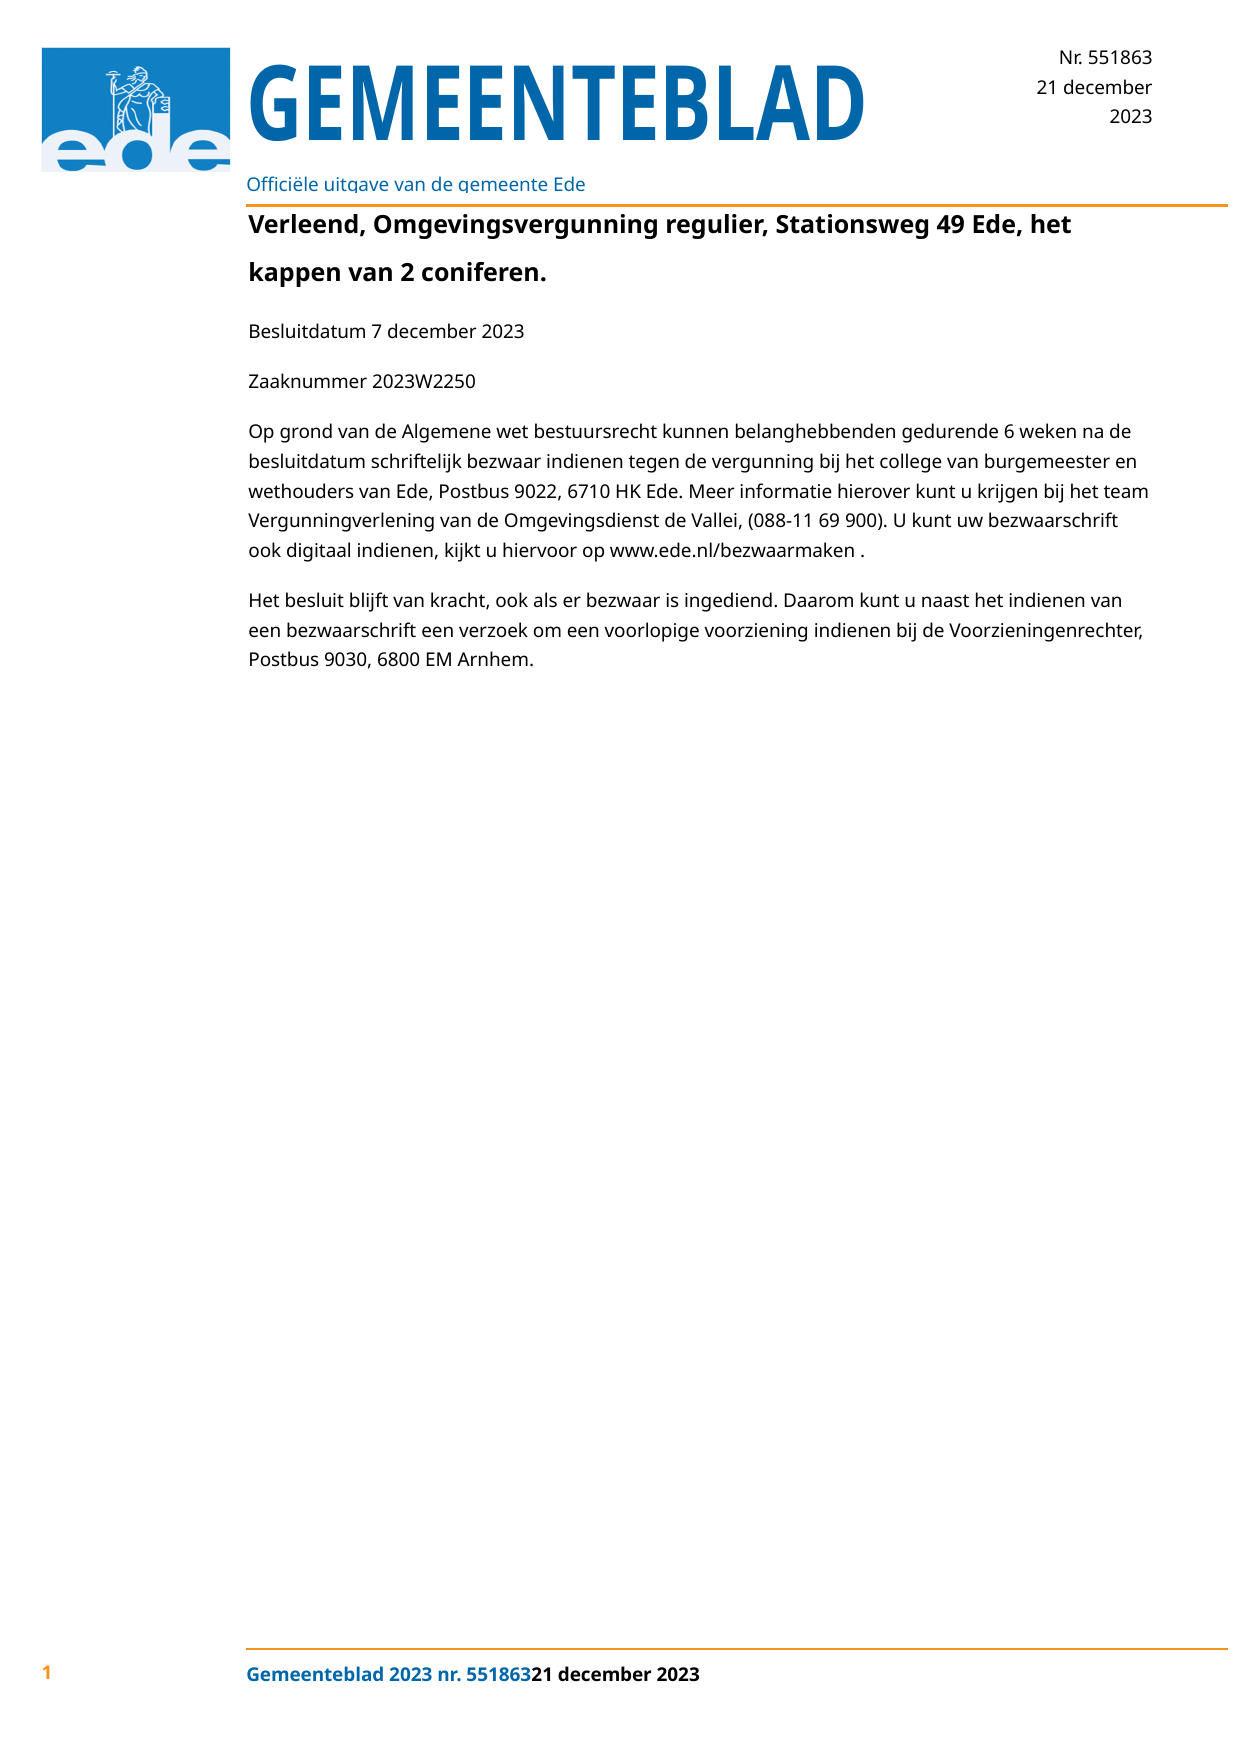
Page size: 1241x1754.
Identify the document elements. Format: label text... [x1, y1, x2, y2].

text Het besluit blijft van kracht, ook als er bezwaar is ingediend. Daarom kunt u naast het indienen van een bezwaarschrift een verzoek om een voorlopige voorziening indienen bij de Voorzieningenrechter, Postbus 9030, 6800 EM Arnhem. [248, 587, 1152, 672]
text Besluitdatum 7 december 2023 [248, 318, 1152, 344]
picture [41, 47, 231, 172]
text Op grond van de Algemene wet bestuursrecht kunnen belanghebbenden gedurende 6 weken na de besluitdatum schriftelijk bezwaar indienen tegen de vergunning bij het college van burgemeester en wethouders van Ede, Postbus 9022, 6710 HK Ede. Meer informatie hierover kunt u krijgen bij het team Vergunningverlening van de Omgevingsdienst de Vallei, (088-11 69 900). U kunt uw bezwaarschrift ook digitaal indienen, kijkt u hiervoor op www.ede.nl/bezwaarmaken . [248, 419, 1152, 563]
text Verleend, Omgevingsvergunning regulier, Stationsweg 49 Ede, het kappen van 2 coniferen. [248, 207, 1152, 288]
text Zaaknummer 2023W2250 [248, 368, 1152, 394]
